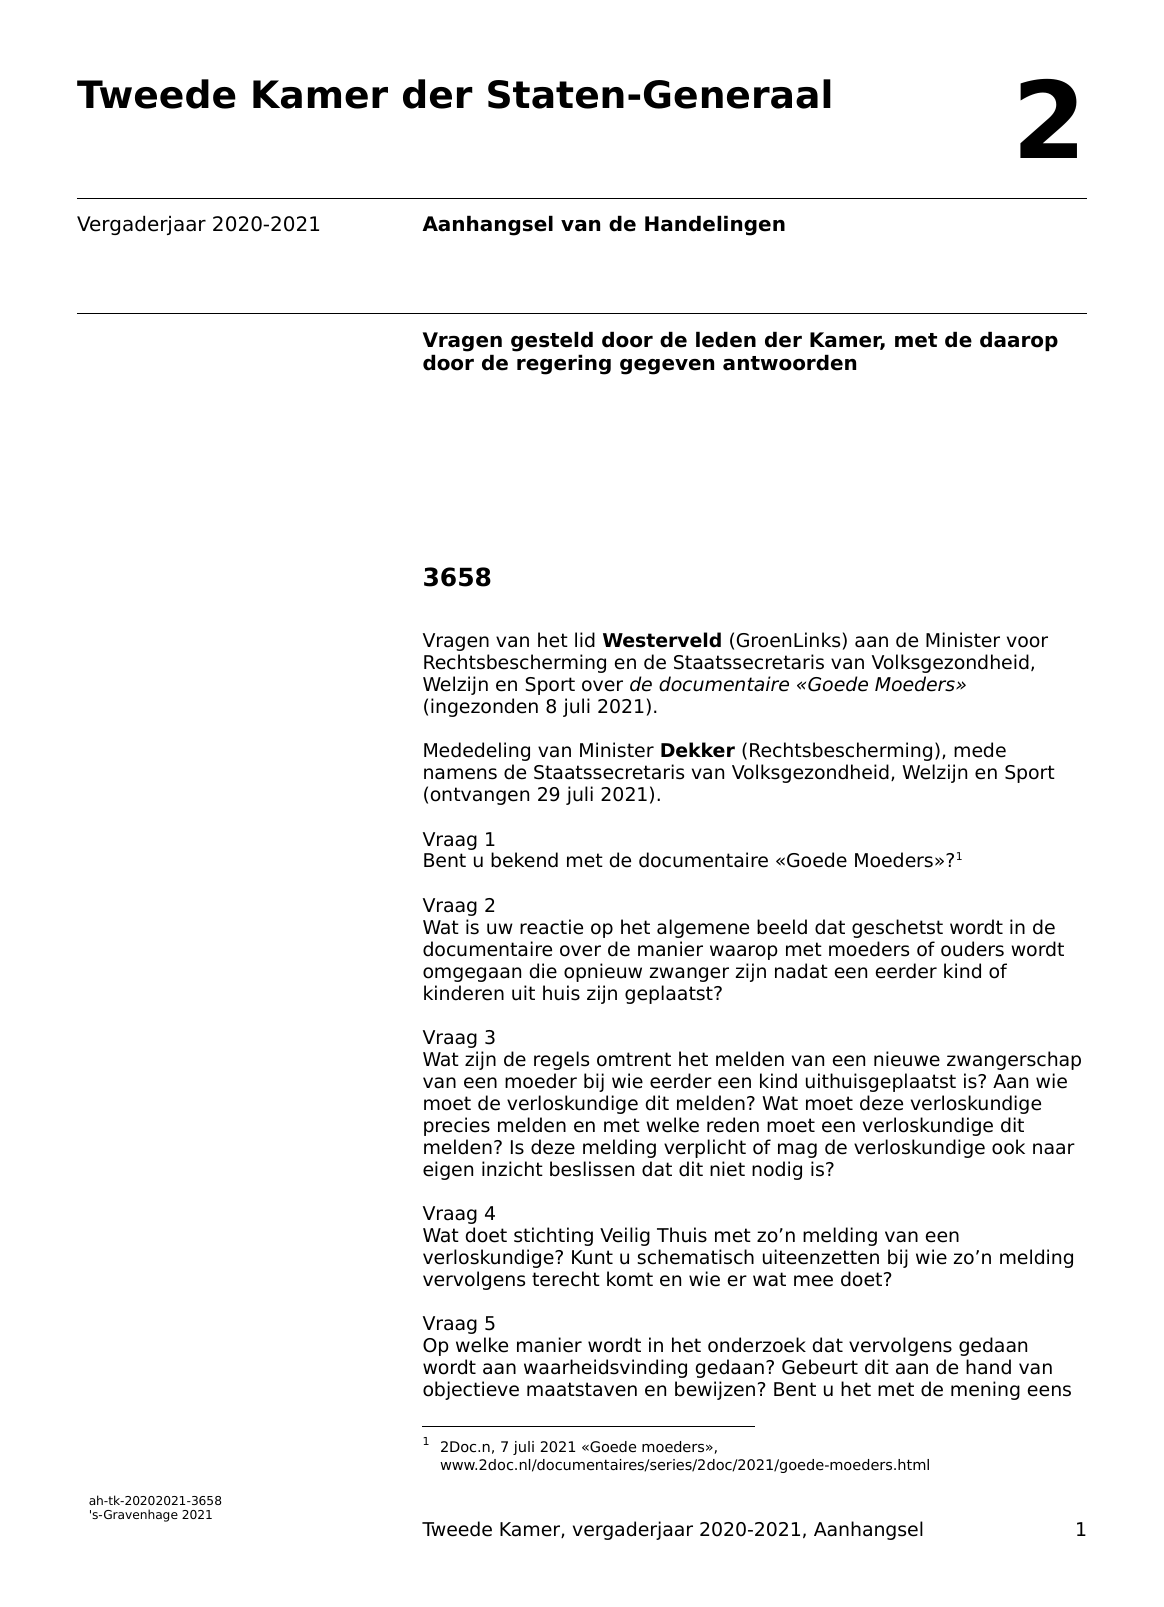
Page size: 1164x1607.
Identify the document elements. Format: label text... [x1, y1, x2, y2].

table_cell Aanhangsel van de Handelingen [422, 199, 1087, 313]
text Op welke manier wordt in het onderzoek dat vervolgens gedaan wordt aan waarheidsvinding gedaan? Gebeurt dit aan de hand van objectieve maatstaven en bewijzen? Bent u het met de mening eens [422, 1335, 1087, 1401]
text 's-Gravenhage 2021 [88, 1508, 323, 1522]
text Wat doet stichting Veilig Thuis met zo’n melding van een verloskundige? Kunt u schematisch uiteenzetten bij wie zo’n melding vervolgens terecht komt en wie er wat mee doet? [422, 1225, 1087, 1291]
text Wat zijn de regels omtrent het melden van een nieuwe zwangerschap van een moeder bij wie eerder een kind uithuisgeplaatst is? Aan wie moet de verloskundige dit melden? Wat moet deze verloskundige precies melden en met welke reden moet een verloskundige dit melden? Is deze melding verplicht of mag de verloskundige ook naar eigen inzicht beslissen dat dit niet nodig is? [422, 1049, 1087, 1181]
text Vraag 5 [422, 1313, 1087, 1335]
text 3658 [422, 563, 1087, 592]
text Vraag 2 [422, 894, 1087, 917]
table_header 2 [886, 59, 1087, 198]
text Vraag 3 [422, 1027, 1087, 1049]
table_cell [77, 314, 422, 375]
table_header Tweede Kamer der Staten-Generaal [77, 59, 886, 198]
table_cell Vergaderjaar 2020-2021 [77, 199, 422, 313]
text Bent u bekend met de documentaire «Goede Moeders»? [422, 850, 1087, 872]
text Vraag 4 [422, 1203, 1087, 1225]
text Vragen van het lid Westerveld (GroenLinks) aan de Minister voor Rechtsbescherming en de Staatssecretaris van Volksgezondheid, Welzijn en Sport over de documentaire «Goede Moeders» (ingezonden 8 juli 2021). [422, 630, 1087, 718]
text Mededeling van Minister Dekker (Rechtsbescherming), mede namens de Staatssecretaris van Volksgezondheid, Welzijn en Sport (ontvangen 29 juli 2021). [422, 740, 1087, 806]
text Vraag 1 [422, 828, 1087, 850]
text 2Doc.n, 7 juli 2021 «Goede moeders», www.2doc.nl/documentaires/series/2doc/2021/goede-moeders.html [422, 1435, 1087, 1474]
text ah-tk-20202021-3658 [88, 1494, 323, 1508]
table_cell Vragen gesteld door de leden der Kamer, met de daarop door de regering gegeven antwoorden [422, 314, 1087, 375]
text Wat is uw reactie op het algemene beeld dat geschetst wordt in de documentaire over de manier waarop met moeders of ouders wordt omgegaan die opnieuw zwanger zijn nadat een eerder kind of kinderen uit huis zijn geplaatst? [422, 917, 1087, 1004]
